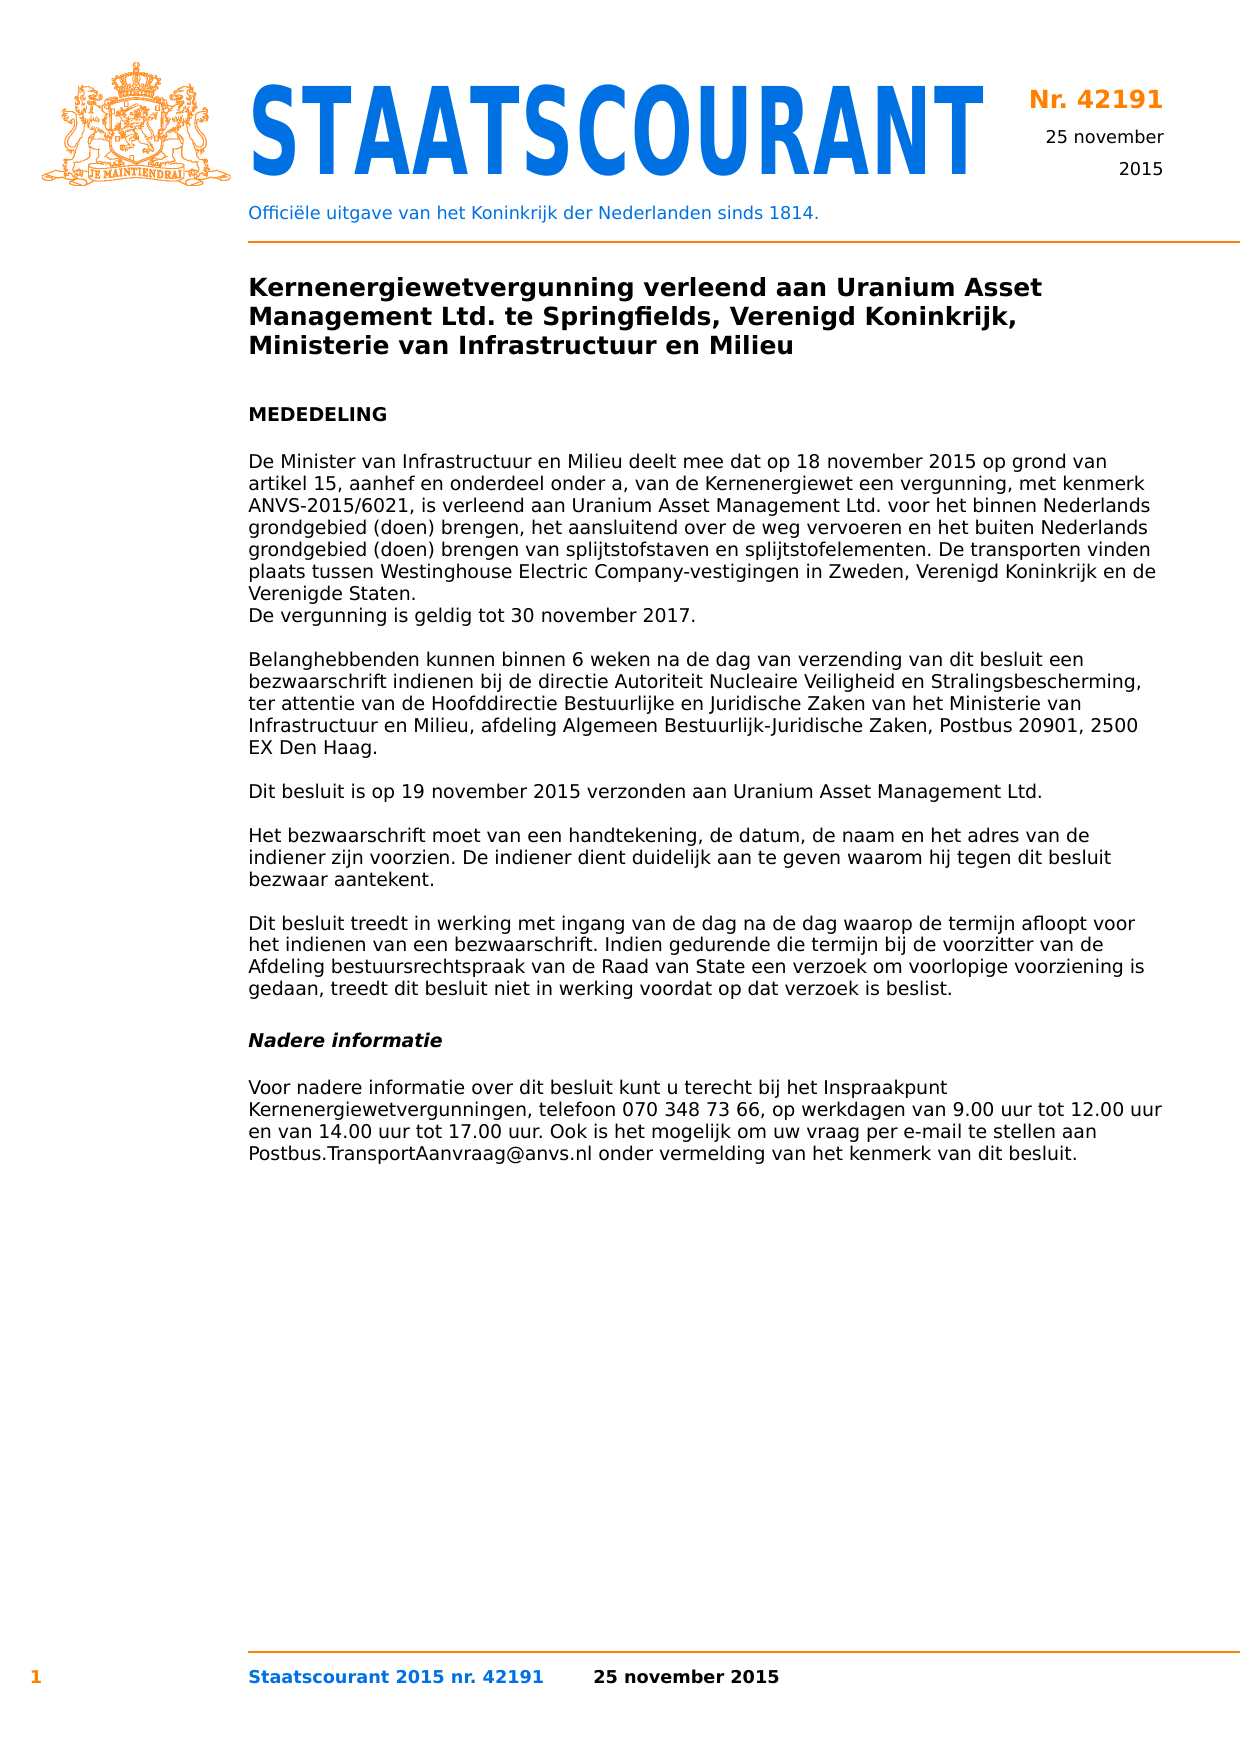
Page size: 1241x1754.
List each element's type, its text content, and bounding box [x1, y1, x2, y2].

subtitle MEDEDELING [248, 404, 1163, 426]
text Dit besluit is op 19 november 2015 verzonden aan Uranium Asset Management Ltd. [248, 781, 1163, 803]
text Dit besluit treedt in werking met ingang van de dag na de dag waarop de termijn afloopt voor het indienen van een bezwaarschrift. Indien gedurende die termijn bij de voorzitter van de Afdeling bestuursrechtspraak van de Raad van State een verzoek om voorlopige voorziening is gedaan, treedt dit besluit niet in werking voordat op dat verzoek is beslist. [248, 912, 1163, 1000]
subtitle Kernenergiewetvergunning verleend aan Uranium Asset Management Ltd. te Springfields, Verenigd Koninkrijk, Ministerie van Infrastructuur en Milieu [248, 273, 1163, 361]
table_header STAATSCOURANT [248, 62, 998, 203]
text Voor nadere informatie over dit besluit kunt u terecht bij het Inspraakpunt Kernenergiewetvergunningen, telefoon 070 348 73 66, op werkdagen van 9.00 uur tot 12.00 uur en van 14.00 uur tot 17.00 uur. Ook is het mogelijk om uw vraag per e-mail te stellen aan Postbus.TransportAanvraag@anvs.nl onder vermelding van het kenmerk van dit besluit. [248, 1077, 1163, 1165]
table_header [25, 62, 248, 241]
subtitle Nadere informatie [248, 1030, 1163, 1052]
table_cell Officiële uitgave van het Koninkrijk der Nederlanden sinds 1814. [248, 203, 1240, 241]
text Belanghebbenden kunnen binnen 6 weken na de dag van verzending van dit besluit een bezwaarschrift indienen bij de directie Autoriteit Nucleaire Veiligheid en Stralingsbescherming, ter attentie van de Hoofddirectie Bestuurlijke en Juridische Zaken van het Ministerie van Infrastructuur en Milieu, afdeling Algemeen Bestuurlijk-Juridische Zaken, Postbus 20901, 2500 EX Den Haag. [248, 649, 1163, 759]
table_cell 25 november [998, 121, 1240, 153]
text De vergunning is geldig tot 30 november 2017. [248, 605, 1163, 627]
picture [41, 62, 231, 186]
text De Minister van Infrastructuur en Milieu deelt mee dat op 18 november 2015 op grond van artikel 15, aanhef en onderdeel onder a, van de Kernenergiewet een vergunning, met kenmerk ANVS-2015/6021, is verleend aan Uranium Asset Management Ltd. voor het binnen Nederlands grondgebied (doen) brengen, het aansluitend over de weg vervoeren en het buiten Nederlands grondgebied (doen) brengen van splijtstofstaven en splijtstofelementen. De transporten vinden plaats tussen Westinghouse Electric Company-vestigingen in Zweden, Verenigd Koninkrijk en de Verenigde Staten. [248, 451, 1163, 605]
text Het bezwaarschrift moet van een handtekening, de datum, de naam en het adres van de indiener zijn voorzien. De indiener dient duidelijk aan te geven waarom hij tegen dit besluit bezwaar aantekent. [248, 824, 1163, 891]
table_header Nr. 42191 [998, 62, 1240, 121]
table_cell 2015 [998, 153, 1240, 203]
